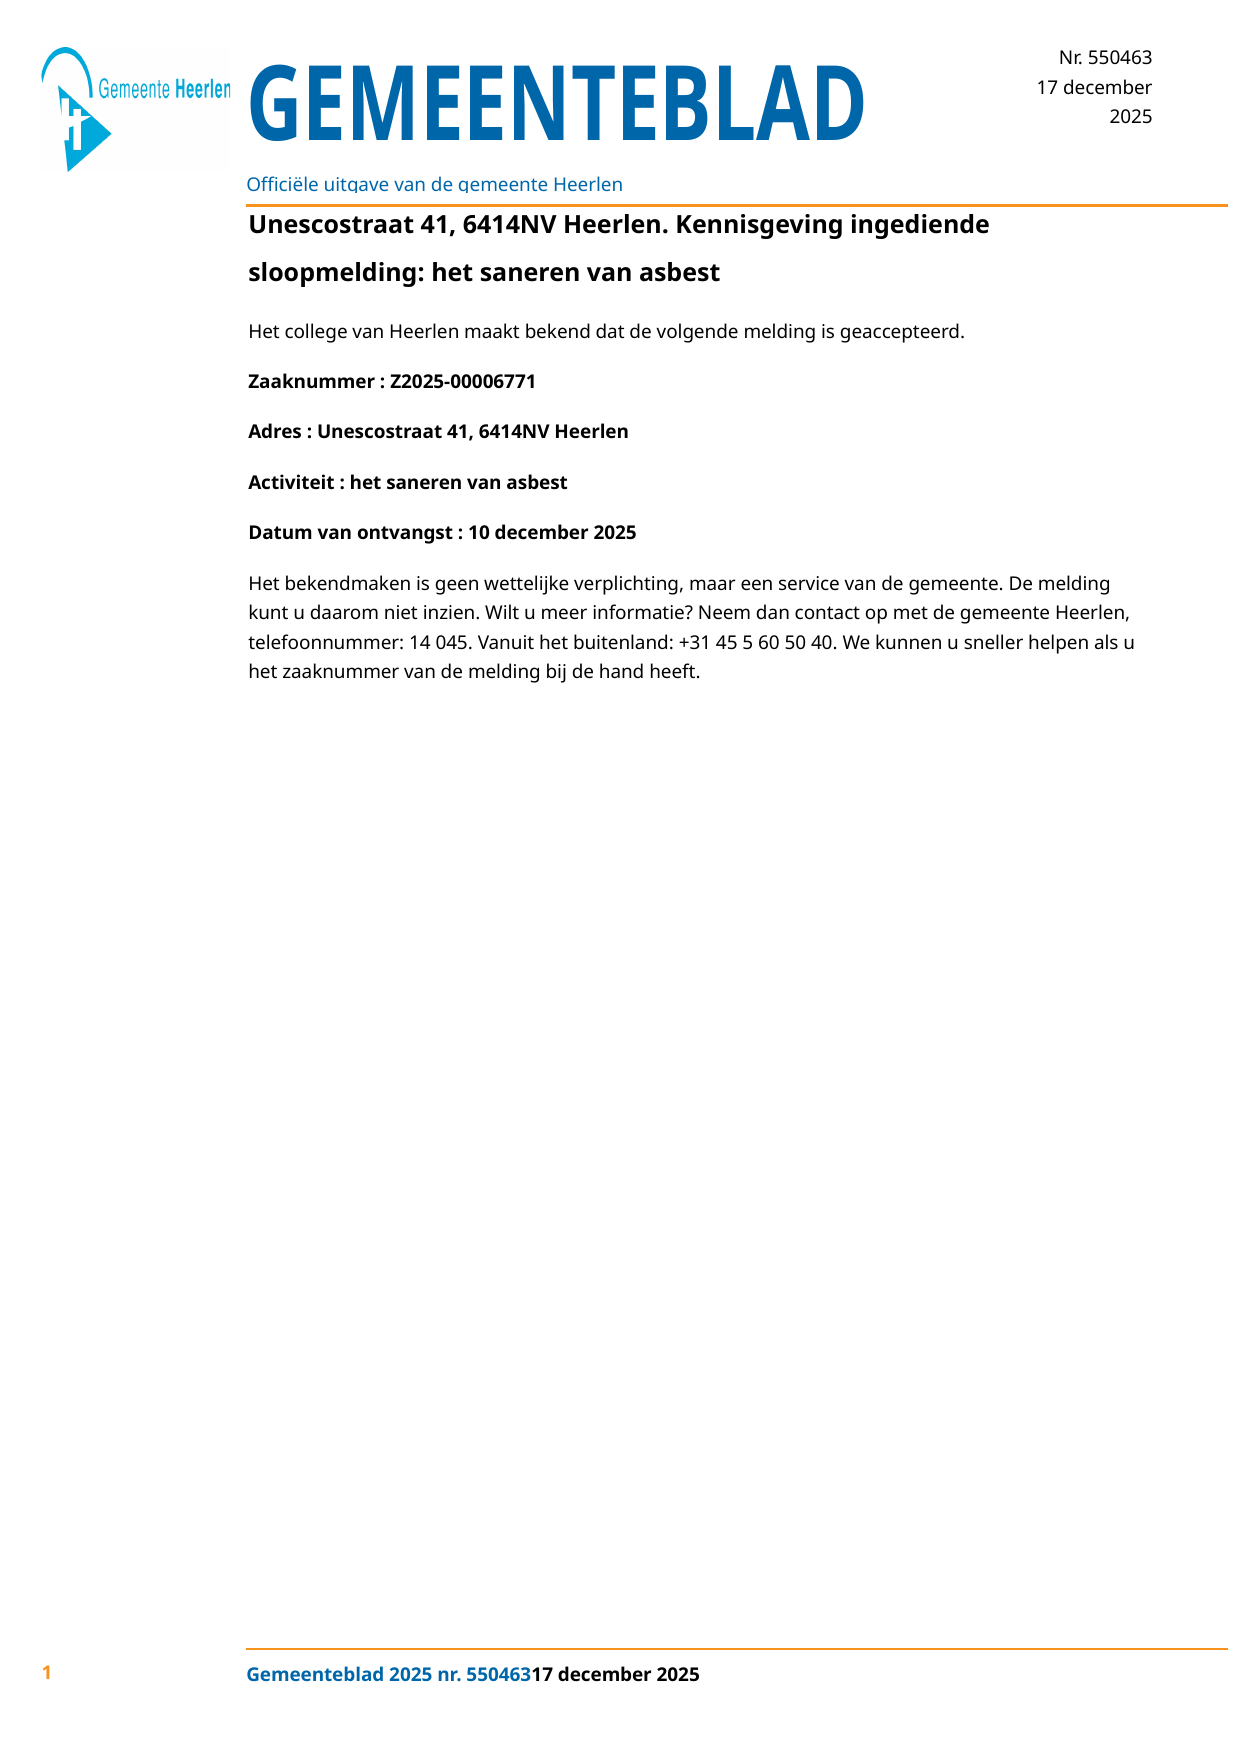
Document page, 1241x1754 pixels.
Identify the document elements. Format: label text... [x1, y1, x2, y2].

picture [41, 47, 59, 70]
text Het college van Heerlen maakt bekend dat de volgende melding is geaccepteerd. [248, 318, 1152, 344]
text Activiteit : het saneren van asbest [248, 469, 1152, 495]
text Unescostraat 41, 6414NV Heerlen. Kennisgeving ingediende sloopmelding: het saneren van asbest [248, 207, 1152, 288]
picture [41, 47, 231, 172]
text Het bekendmaken is geen wettelijke verplichting, maar een service van de gemeente. De melding kunt u daarom niet inzien. Wilt u meer informatie? Neem dan contact op met de gemeente Heerlen, telefoonnummer: 14 045. Vanuit het buitenland: +31 45 5 60 50 40. We kunnen u sneller helpen als u het zaaknummer van de melding bij de hand heeft. [248, 570, 1152, 684]
text Adres : Unescostraat 41, 6414NV Heerlen [248, 419, 1152, 444]
text Datum van ontvangst : 10 december 2025 [248, 519, 1152, 545]
text Zaaknummer : Z2025-00006771 [248, 368, 1152, 394]
